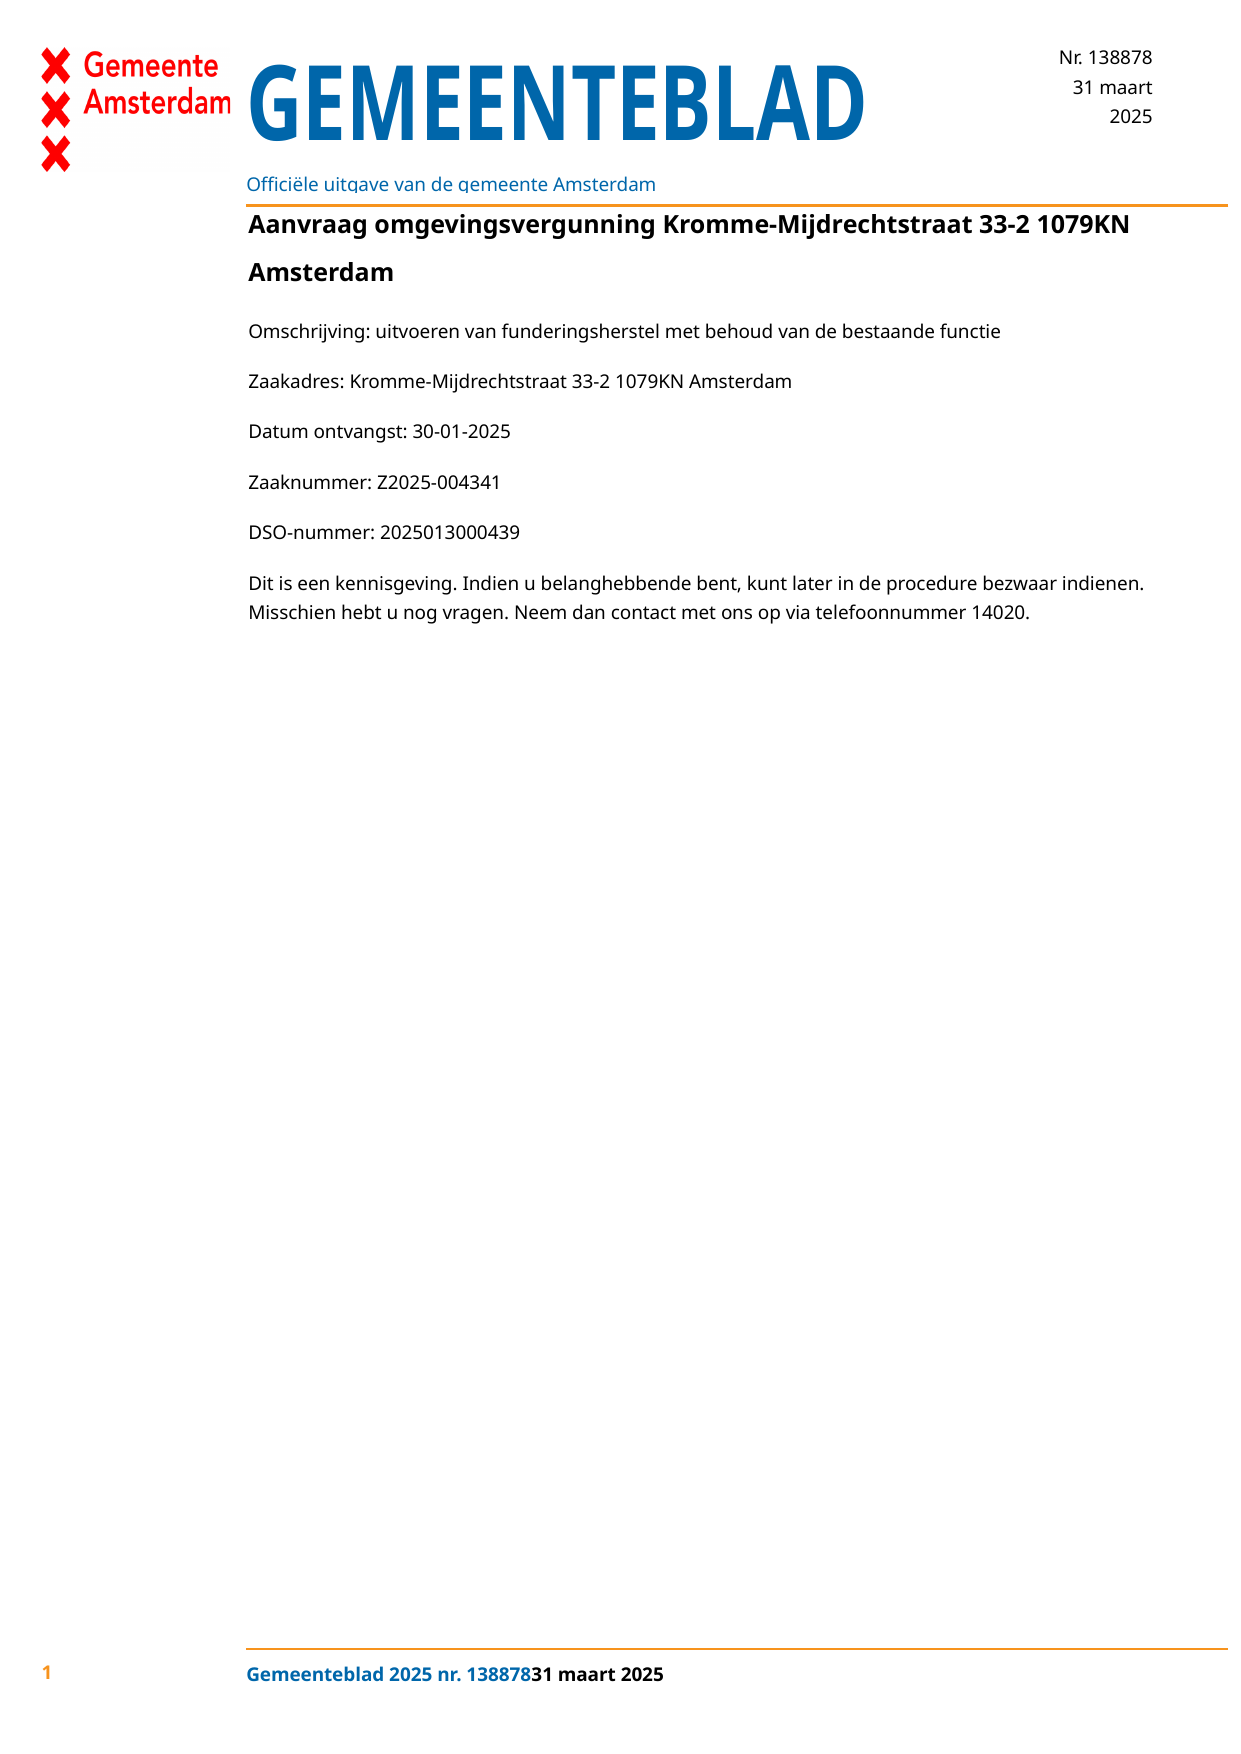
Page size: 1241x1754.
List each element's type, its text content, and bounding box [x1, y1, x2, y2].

text Zaakadres: Kromme-Mijdrechtstraat 33-2 1079KN Amsterdam [248, 368, 1152, 394]
text Dit is een kennisgeving. Indien u belanghebbende bent, kunt later in de procedure bezwaar indienen. Misschien hebt u nog vragen. Neem dan contact met ons op via telefoonnummer 14020. [248, 570, 1152, 625]
text Aanvraag omgevingsvergunning Kromme-Mijdrechtstraat 33-2 1079KN Amsterdam [248, 207, 1152, 288]
picture [41, 47, 231, 172]
text Datum ontvangst: 30-01-2025 [248, 419, 1152, 444]
text Omschrijving: uitvoeren van funderingsherstel met behoud van de bestaande functie [248, 318, 1152, 344]
text DSO-nummer: 2025013000439 [248, 519, 1152, 545]
text Zaaknummer: Z2025-004341 [248, 469, 1152, 495]
